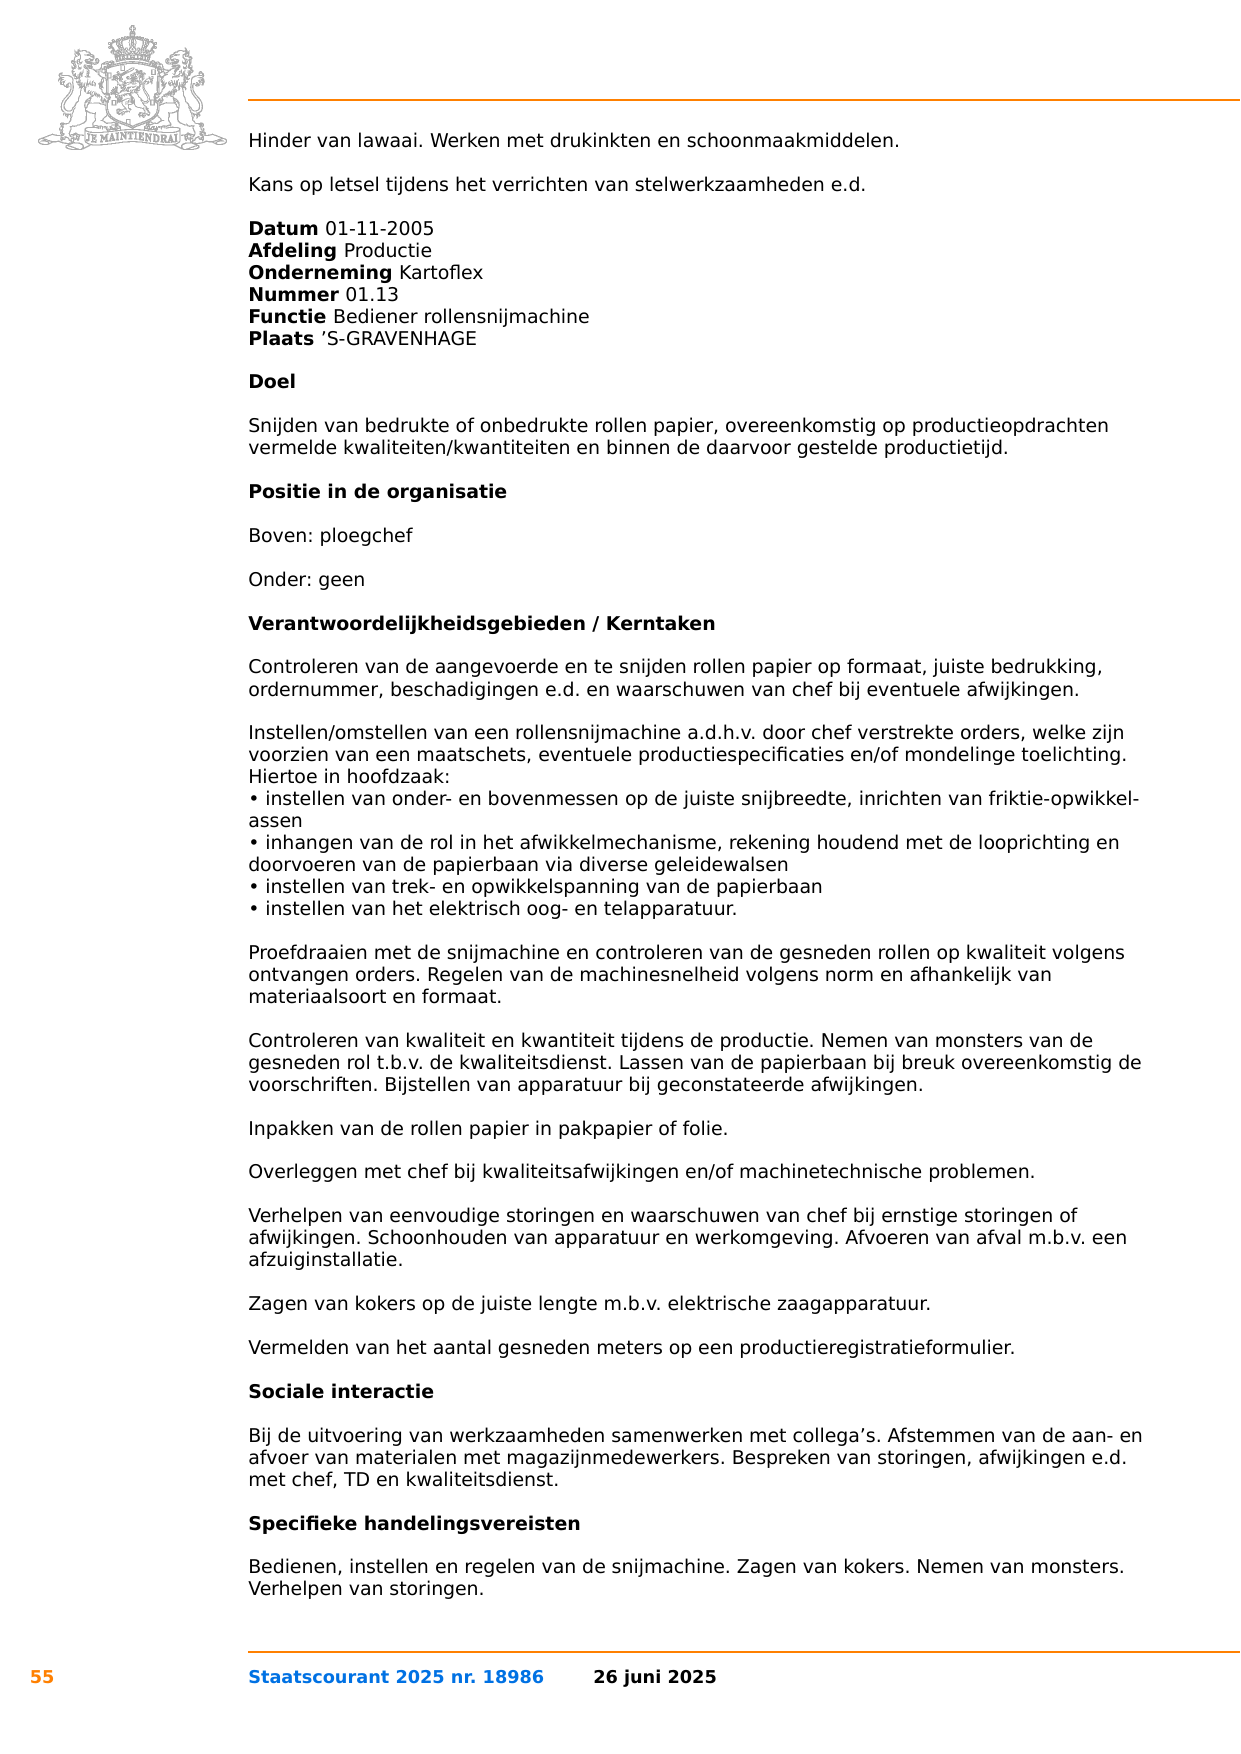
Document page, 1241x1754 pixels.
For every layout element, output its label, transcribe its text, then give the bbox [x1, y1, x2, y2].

text • instellen van trek- en opwikkelspanning van de papierbaan [248, 876, 1163, 898]
text Plaats ’S-GRAVENHAGE [248, 327, 1163, 349]
text Boven: ploegchef [248, 525, 1163, 547]
text Datum 01-11-2005 [248, 218, 1163, 239]
text • instellen van onder- en bovenmessen op de juiste snijbreedte, inrichten van friktie-opwikkel-assen [248, 788, 1163, 832]
text Verhelpen van eenvoudige storingen en waarschuwen van chef bij ernstige storingen of afwijkingen. Schoonhouden van apparatuur en werkomgeving. Afvoeren van afval m.b.v. een afzuiginstallatie. [248, 1205, 1163, 1271]
text Afdeling Productie [248, 239, 1163, 262]
subtitle Doel [248, 371, 1163, 393]
text Overleggen met chef bij kwaliteitsafwijkingen en/of machinetechnische problemen. [248, 1161, 1163, 1183]
text Onderneming Kartoflex [248, 262, 1163, 283]
text Zagen van kokers op de juiste lengte m.b.v. elektrische zaagapparatuur. [248, 1293, 1163, 1315]
text • inhangen van de rol in het afwikkelmechanisme, rekening houdend met de looprichting en doorvoeren van de papierbaan via diverse geleidewalsen [248, 832, 1163, 876]
picture [38, 25, 227, 150]
subtitle Positie in de organisatie [248, 481, 1163, 503]
text Hinder van lawaai. Werken met drukinkten en schoonmaakmiddelen. [248, 130, 1163, 152]
text Bedienen, instellen en regelen van de snijmachine. Zagen van kokers. Nemen van monsters. Verhelpen van storingen. [248, 1556, 1163, 1600]
text Instellen/omstellen van een rollensnijmachine a.d.h.v. door chef verstrekte orders, welke zijn voorzien van een maatschets, eventuele productiespecificaties en/of mondelinge toelichting. Hiertoe in hoofdzaak: [248, 722, 1163, 788]
subtitle Verantwoordelijkheidsgebieden / Kerntaken [248, 613, 1163, 634]
text Nummer 01.13 [248, 283, 1163, 306]
text Onder: geen [248, 569, 1163, 591]
text Bij de uitvoering van werkzaamheden samenwerken met collega’s. Afstemmen van de aan- en afvoer van materialen met magazijnmedewerkers. Bespreken van storingen, afwijkingen e.d. met chef, TD en kwaliteitsdienst. [248, 1425, 1163, 1491]
text Kans op letsel tijdens het verrichten van stelwerkzaamheden e.d. [248, 174, 1163, 196]
text Functie Bediener rollensnijmachine [248, 306, 1163, 327]
subtitle Sociale interactie [248, 1381, 1163, 1403]
text Inpakken van de rollen papier in pakpapier of folie. [248, 1118, 1163, 1139]
text • instellen van het elektrisch oog- en telapparatuur. [248, 898, 1163, 920]
text Controleren van kwaliteit en kwantiteit tijdens de productie. Nemen van monsters van de gesneden rol t.b.v. de kwaliteitsdienst. Lassen van de papierbaan bij breuk overeenkomstig de voorschriften. Bijstellen van apparatuur bij geconstateerde afwijkingen. [248, 1030, 1163, 1096]
text Controleren van de aangevoerde en te snijden rollen papier op formaat, juiste bedrukking, ordernummer, beschadigingen e.d. en waarschuwen van chef bij eventuele afwijkingen. [248, 656, 1163, 700]
text Vermelden van het aantal gesneden meters op een productieregistratieformulier. [248, 1337, 1163, 1359]
text Proefdraaien met de snijmachine en controleren van de gesneden rollen op kwaliteit volgens ontvangen orders. Regelen van de machinesnelheid volgens norm en afhankelijk van materiaalsoort en formaat. [248, 942, 1163, 1008]
subtitle Specifieke handelingsvereisten [248, 1512, 1163, 1534]
text Snijden van bedrukte of onbedrukte rollen papier, overeenkomstig op productieopdrachten vermelde kwaliteiten/kwantiteiten en binnen de daarvoor gestelde productietijd. [248, 415, 1163, 459]
